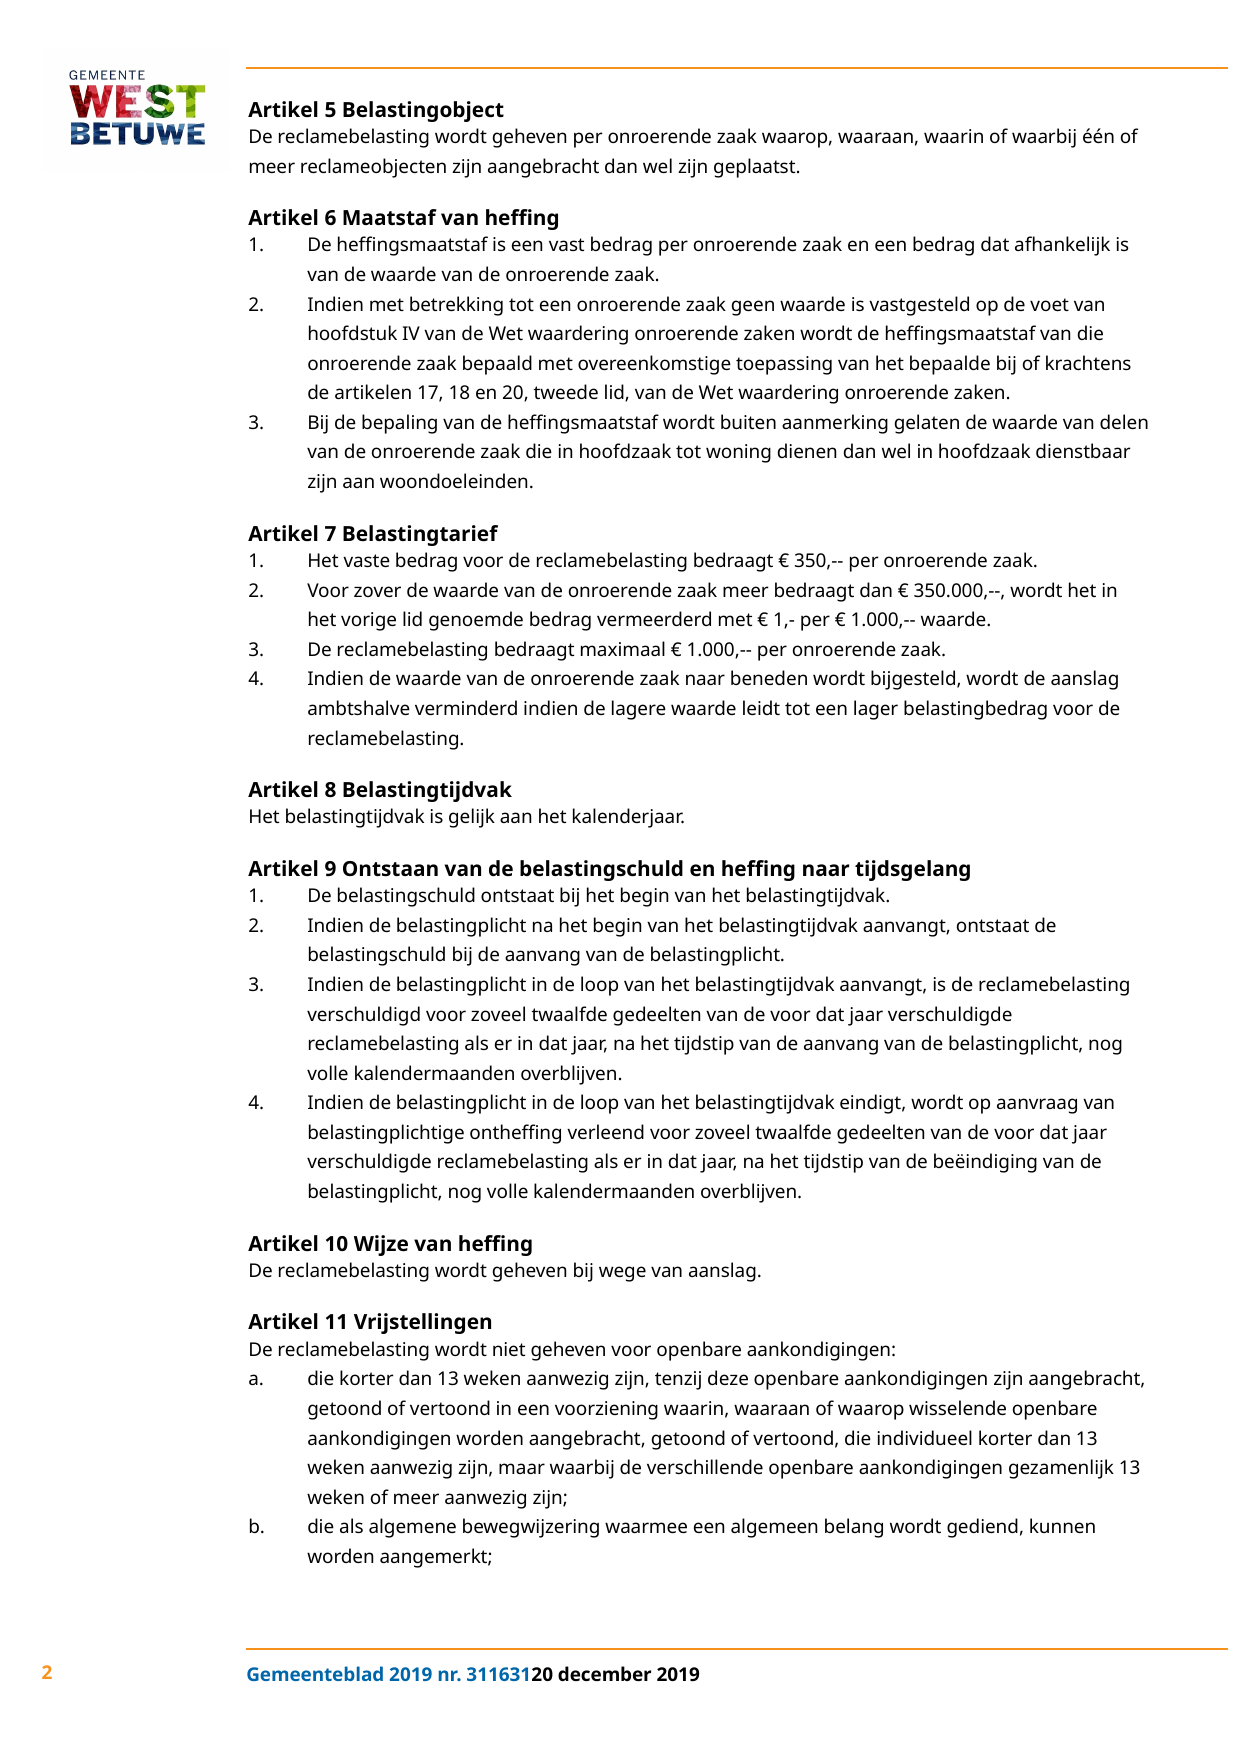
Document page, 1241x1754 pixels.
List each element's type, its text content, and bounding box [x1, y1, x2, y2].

list Indien de belastingplicht in de loop van het belastingtijdvak eindigt, wordt op aanvraag van belastingplichtige ontheffing verleend voor zoveel twaalfde gedeelten van de voor dat jaar verschuldigde reclamebelasting als er in dat jaar, na het tijdstip van de beëindiging van de belastingplicht, nog volle kalendermaanden overblijven. [248, 1089, 1152, 1204]
text Het belastingtijdvak is gelijk aan het kalenderjaar. [248, 803, 1152, 829]
list Indien de waarde van de onroerende zaak naar beneden wordt bijgesteld, wordt de aanslag ambtshalve verminderd indien de lagere waarde leidt tot een lager belastingbedrag voor de reclamebelasting. [248, 666, 1152, 750]
list De belastingschuld ontstaat bij het begin van het belastingtijdvak. [248, 882, 1152, 908]
text Artikel 9 Ontstaan van de belastingschuld en heffing naar tijdsgelang [248, 854, 1152, 882]
list die korter dan 13 weken aanwezig zijn, tenzij deze openbare aankondigingen zijn aangebracht, getoond of vertoond in een voorziening waarin, waaraan of waarop wisselende openbare aankondigingen worden aangebracht, getoond of vertoond, die individueel korter dan 13 weken aanwezig zijn, maar waarbij de verschillende openbare aankondigingen gezamenlijk 13 weken of meer aanwezig zijn; [248, 1366, 1152, 1509]
text Artikel 10 Wijze van heffing [248, 1229, 1152, 1257]
text Artikel 8 Belastingtijdvak [248, 775, 1152, 803]
list Indien de belastingplicht in de loop van het belastingtijdvak aanvangt, is de reclamebelasting verschuldigd voor zoveel twaalfde gedeelten van de voor dat jaar verschuldigde reclamebelasting als er in dat jaar, na het tijdstip van de aanvang van de belastingplicht, nog volle kalendermaanden overblijven. [248, 971, 1152, 1086]
list Voor zover de waarde van de onroerende zaak meer bedraagt dan € 350.000,--, wordt het in het vorige lid genoemde bedrag vermeerderd met € 1,- per € 1.000,-- waarde. [248, 577, 1152, 632]
picture [41, 47, 231, 172]
text Artikel 11 Vrijstellingen [248, 1307, 1152, 1336]
text De reclamebelasting wordt geheven bij wege van aanslag. [248, 1257, 1152, 1283]
text Artikel 6 Maatstaf van heffing [248, 203, 1152, 232]
list Indien met betrekking tot een onroerende zaak geen waarde is vastgesteld op de voet van hoofdstuk IV van de Wet waardering onroerende zaken wordt de heffingsmaatstaf van die onroerende zaak bepaald met overeenkomstige toepassing van het bepaalde bij of krachtens de artikelen 17, 18 en 20, tweede lid, van de Wet waardering onroerende zaken. [248, 291, 1152, 405]
list De heffingsmaatstaf is een vast bedrag per onroerende zaak en een bedrag dat afhankelijk is van de waarde van de onroerende zaak. [248, 232, 1152, 287]
list die als algemene bewegwijzering waarmee een algemeen belang wordt gediend, kunnen worden aangemerkt; [248, 1513, 1152, 1569]
list Bij de bepaling van de heffingsmaatstaf wordt buiten aanmerking gelaten de waarde van delen van de onroerende zaak die in hoofdzaak tot woning dienen dan wel in hoofdzaak dienstbaar zijn aan woondoeleinden. [248, 409, 1152, 494]
list Indien de belastingplicht na het begin van het belastingtijdvak aanvangt, ontstaat de belastingschuld bij de aanvang van de belastingplicht. [248, 912, 1152, 967]
text De reclamebelasting wordt geheven per onroerende zaak waarop, waaraan, waarin of waarbij één of meer reclameobjecten zijn aangebracht dan wel zijn geplaatst. [248, 123, 1152, 178]
text De reclamebelasting wordt niet geheven voor openbare aankondigingen: [248, 1336, 1152, 1362]
text Artikel 7 Belastingtarief [248, 519, 1152, 547]
text Artikel 5 Belastingobject [248, 95, 1152, 123]
list Het vaste bedrag voor de reclamebelasting bedraagt € 350,-- per onroerende zaak. [248, 547, 1152, 573]
list De reclamebelasting bedraagt maximaal € 1.000,-- per onroerende zaak. [248, 636, 1152, 662]
